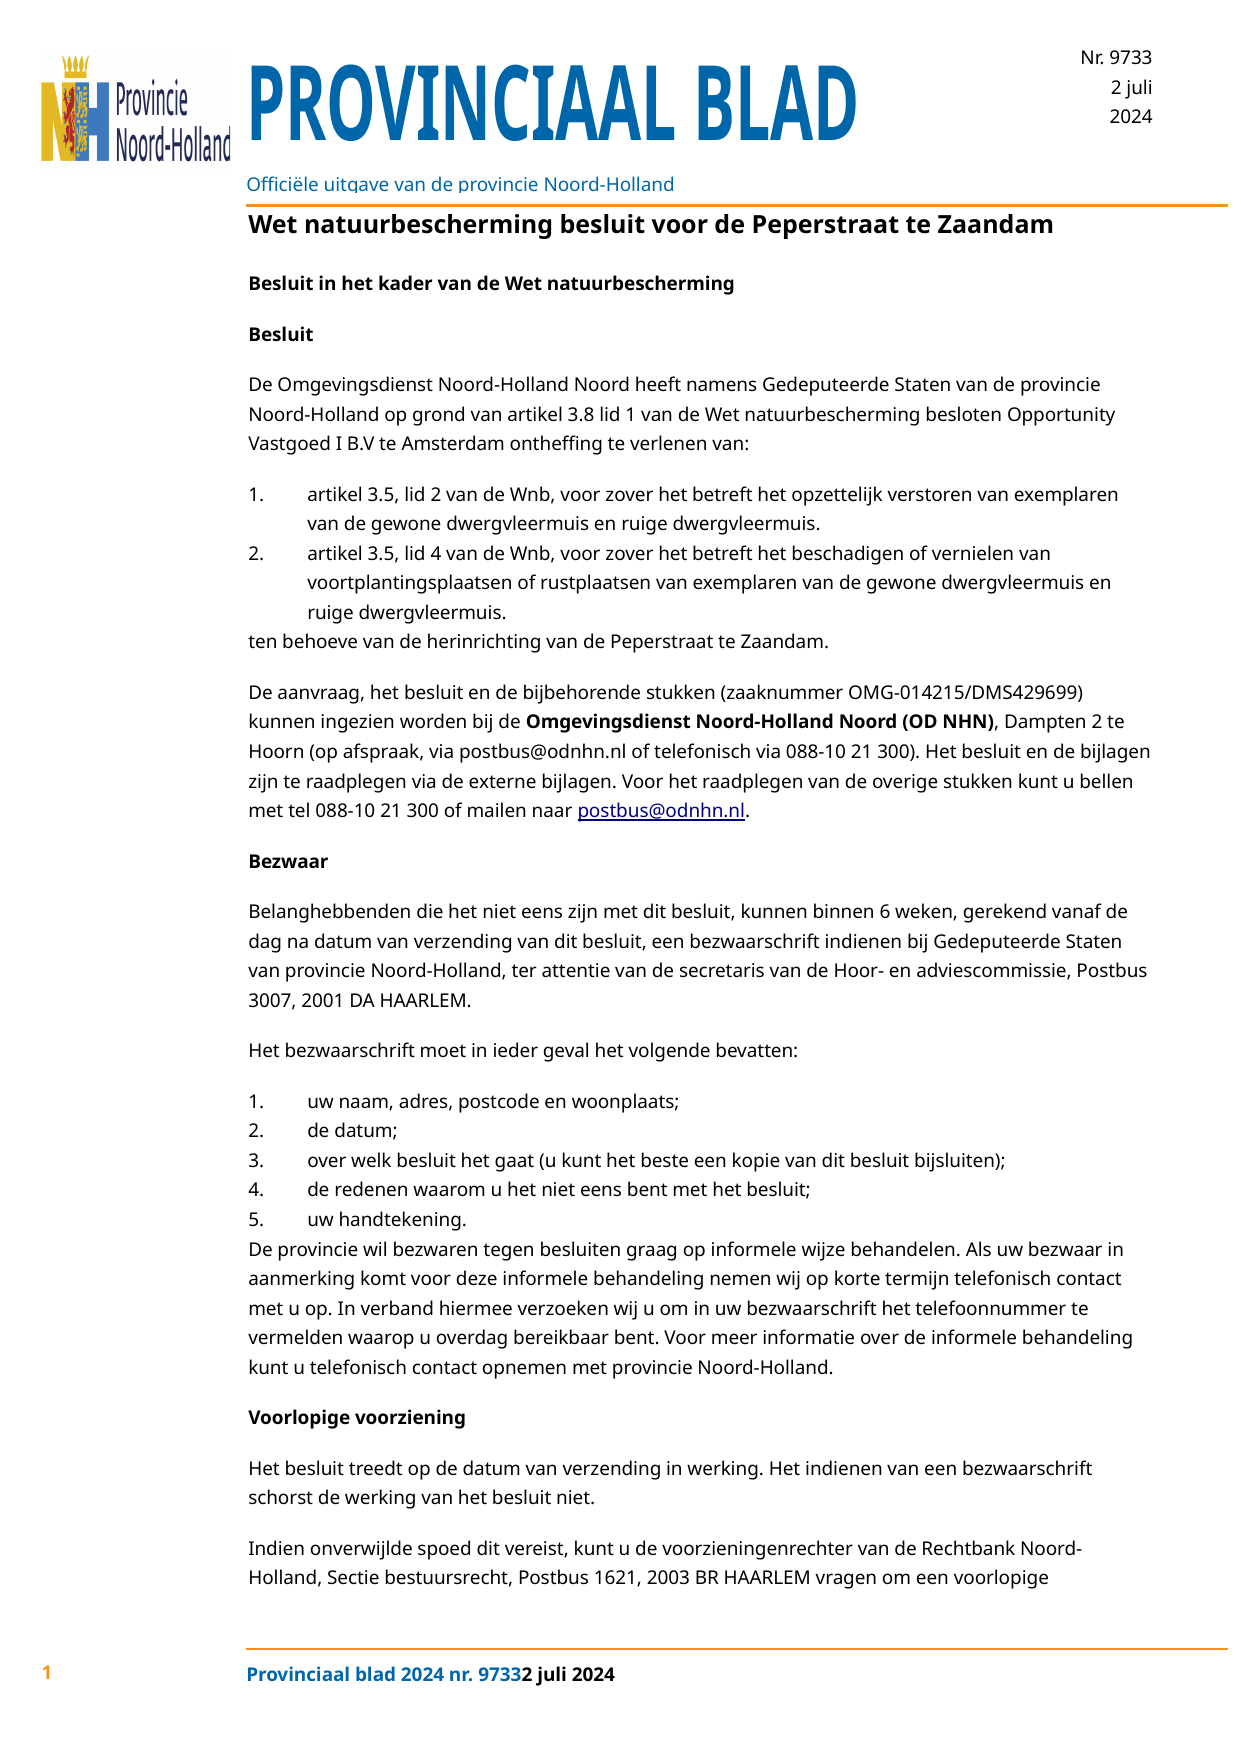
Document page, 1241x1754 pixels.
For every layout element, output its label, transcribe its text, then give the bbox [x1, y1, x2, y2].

text Belanghebbenden die het niet eens zijn met dit besluit, kunnen binnen 6 weken, gerekend vanaf de dag na datum van verzending van dit besluit, een bezwaarschrift indienen bij Gedeputeerde Staten van provincie Noord-Holland, ter attentie van de secretaris van de Hoor- en adviescommissie, Postbus 3007, 2001 DA HAARLEM. [248, 898, 1152, 1013]
text Indien onverwijlde spoed dit vereist, kunt u de voorzieningenrechter van de Rechtbank Noord-Holland, Sectie bestuursrecht, Postbus 1621, 2003 BR HAARLEM vragen om een voorlopige [248, 1535, 1152, 1590]
text Het besluit treedt op de datum van verzending in werking. Het indienen van een bezwaarschrift schorst de werking van het besluit niet. [248, 1455, 1152, 1510]
text De aanvraag, het besluit en de bijbehorende stukken (zaaknummer OMG-014215/DMS429699) kunnen ingezien worden bij de Omgevingsdienst Noord-Holland Noord (OD NHN), Dampten 2 te Hoorn (op afspraak, via postbus@odnhn.nl of telefonisch via 088-10 21 300). Het besluit en de bijlagen zijn te raadplegen via de externe bijlagen. Voor het raadplegen van de overige stukken kunt u bellen met tel 088-10 21 300 of mailen naar postbus@odnhn.nl. [248, 679, 1152, 823]
text De provincie wil bezwaren tegen besluiten graag op informele wijze behandelen. Als uw bezwaar in aanmerking komt voor deze informele behandeling nemen wij op korte termijn telefonisch contact met u op. In verband hiermee verzoeken wij u om in uw bezwaarschrift het telefoonnummer te vermelden waarop u overdag bereikbaar bent. Voor meer informatie over de informele behandeling kunt u telefonisch contact opnemen met provincie Noord-Holland. [248, 1236, 1152, 1380]
list de redenen waarom u het niet eens bent met het besluit; [248, 1177, 1152, 1202]
text ten behoeve van de herinrichting van de Peperstraat te Zaandam. [248, 629, 1152, 654]
text Besluit in het kader van de Wet natuurbescherming [248, 270, 1152, 296]
text Het bezwaarschrift moet in ieder geval het volgende bevatten: [248, 1037, 1152, 1063]
list artikel 3.5, lid 4 van de Wnb, voor zover het betreft het beschadigen of vernielen van voortplantingsplaatsen of rustplaatsen van exemplaren van de gewone dwergvleermuis en ruige dwergvleermuis. [248, 540, 1152, 625]
text Bezwaar [248, 848, 1152, 873]
text Besluit [248, 321, 1152, 346]
text Voorlopige voorziening [248, 1404, 1152, 1430]
list over welk besluit het gaat (u kunt het beste een kopie van dit besluit bijsluiten); [248, 1147, 1152, 1173]
list uw handtekening. [248, 1206, 1152, 1232]
list uw naam, adres, postcode en woonplaats; [248, 1088, 1152, 1113]
list de datum; [248, 1117, 1152, 1143]
text Wet natuurbescherming besluit voor de Peperstraat te Zaandam [248, 207, 1152, 241]
text De Omgevingsdienst Noord-Holland Noord heeft namens Gedeputeerde Staten van de provincie Noord-Holland op grond van artikel 3.8 lid 1 van de Wet natuurbescherming besloten Opportunity Vastgoed I B.V te Amsterdam ontheffing te verlenen van: [248, 371, 1152, 456]
list artikel 3.5, lid 2 van de Wnb, voor zover het betreft het opzettelijk verstoren van exemplaren van de gewone dwergvleermuis en ruige dwergvleermuis. [248, 481, 1152, 536]
picture [41, 47, 231, 172]
